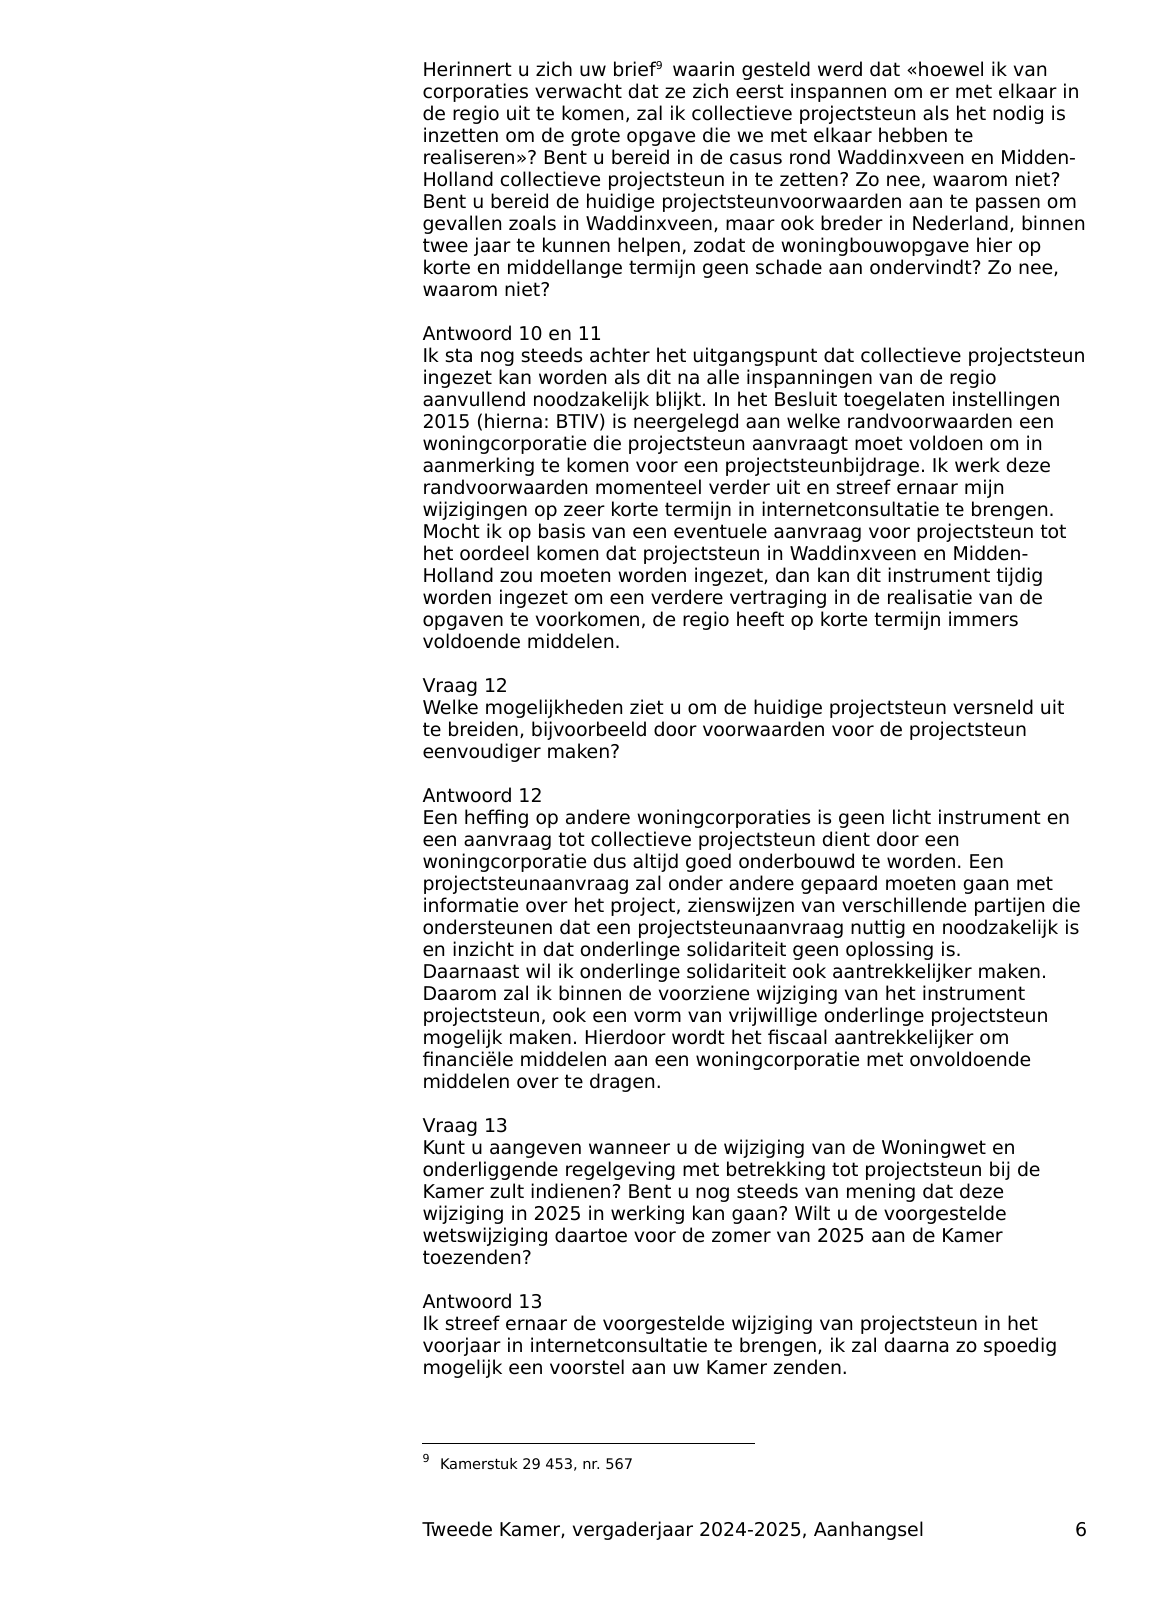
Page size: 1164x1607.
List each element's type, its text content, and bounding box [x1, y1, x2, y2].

text Vraag 12 [422, 675, 1087, 697]
text Welke mogelijkheden ziet u om de huidige projectsteun versneld uit te breiden, bijvoorbeeld door voorwaarden voor de projectsteun eenvoudiger maken? [422, 697, 1087, 763]
text Kamerstuk 29 453, nr. 567 [422, 1452, 1087, 1474]
text Antwoord 13 [422, 1291, 1087, 1313]
text Kunt u aangeven wanneer u de wijziging van de Woningwet en onderliggende regelgeving met betrekking tot projectsteun bij de Kamer zult indienen? Bent u nog steeds van mening dat deze wijziging in 2025 in werking kan gaan? Wilt u de voorgestelde wetswijziging daartoe voor de zomer van 2025 aan de Kamer toezenden? [422, 1137, 1087, 1269]
text Ik streef ernaar de voorgestelde wijziging van projectsteun in het voorjaar in internetconsultatie te brengen, ik zal daarna zo spoedig mogelijk een voorstel aan uw Kamer zenden. [422, 1313, 1087, 1379]
text Een heffing op andere woningcorporaties is geen licht instrument en een aanvraag tot collectieve projectsteun dient door een woningcorporatie dus altijd goed onderbouwd te worden. Een projectsteunaanvraag zal onder andere gepaard moeten gaan met informatie over het project, zienswijzen van verschillende partijen die ondersteunen dat een projectsteunaanvraag nuttig en noodzakelijk is en inzicht in dat onderlinge solidariteit geen oplossing is. [422, 807, 1087, 961]
text Herinnert u zich uw brief waarin gesteld werd dat «hoewel ik van corporaties verwacht dat ze zich eerst inspannen om er met elkaar in de regio uit te komen, zal ik collectieve projectsteun als het nodig is inzetten om de grote opgave die we met elkaar hebben te realiseren»? Bent u bereid in de casus rond Waddinxveen en Midden-Holland collectieve projectsteun in te zetten? Zo nee, waarom niet? [422, 59, 1087, 191]
text Antwoord 12 [422, 785, 1087, 807]
text Ik sta nog steeds achter het uitgangspunt dat collectieve projectsteun ingezet kan worden als dit na alle inspanningen van de regio aanvullend noodzakelijk blijkt. In het Besluit toegelaten instellingen 2015 (hierna: BTIV) is neergelegd aan welke randvoorwaarden een woningcorporatie die projectsteun aanvraagt moet voldoen om in aanmerking te komen voor een projectsteunbijdrage. Ik werk deze randvoorwaarden momenteel verder uit en streef ernaar mijn wijzigingen op zeer korte termijn in internetconsultatie te brengen. Mocht ik op basis van een eventuele aanvraag voor projectsteun tot het oordeel komen dat projectsteun in Waddinxveen en Midden-Holland zou moeten worden ingezet, dan kan dit instrument tijdig worden ingezet om een verdere vertraging in de realisatie van de opgaven te voorkomen, de regio heeft op korte termijn immers voldoende middelen. [422, 345, 1087, 653]
text Antwoord 10 en 11 [422, 323, 1087, 345]
text Vraag 13 [422, 1115, 1087, 1137]
text Daarnaast wil ik onderlinge solidariteit ook aantrekkelijker maken. Daarom zal ik binnen de voorziene wijziging van het instrument projectsteun, ook een vorm van vrijwillige onderlinge projectsteun mogelijk maken. Hierdoor wordt het fiscaal aantrekkelijker om financiële middelen aan een woningcorporatie met onvoldoende middelen over te dragen. [422, 961, 1087, 1093]
text Bent u bereid de huidige projectsteunvoorwaarden aan te passen om gevallen zoals in Waddinxveen, maar ook breder in Nederland, binnen twee jaar te kunnen helpen, zodat de woningbouwopgave hier op korte en middellange termijn geen schade aan ondervindt? Zo nee, waarom niet? [422, 191, 1087, 301]
